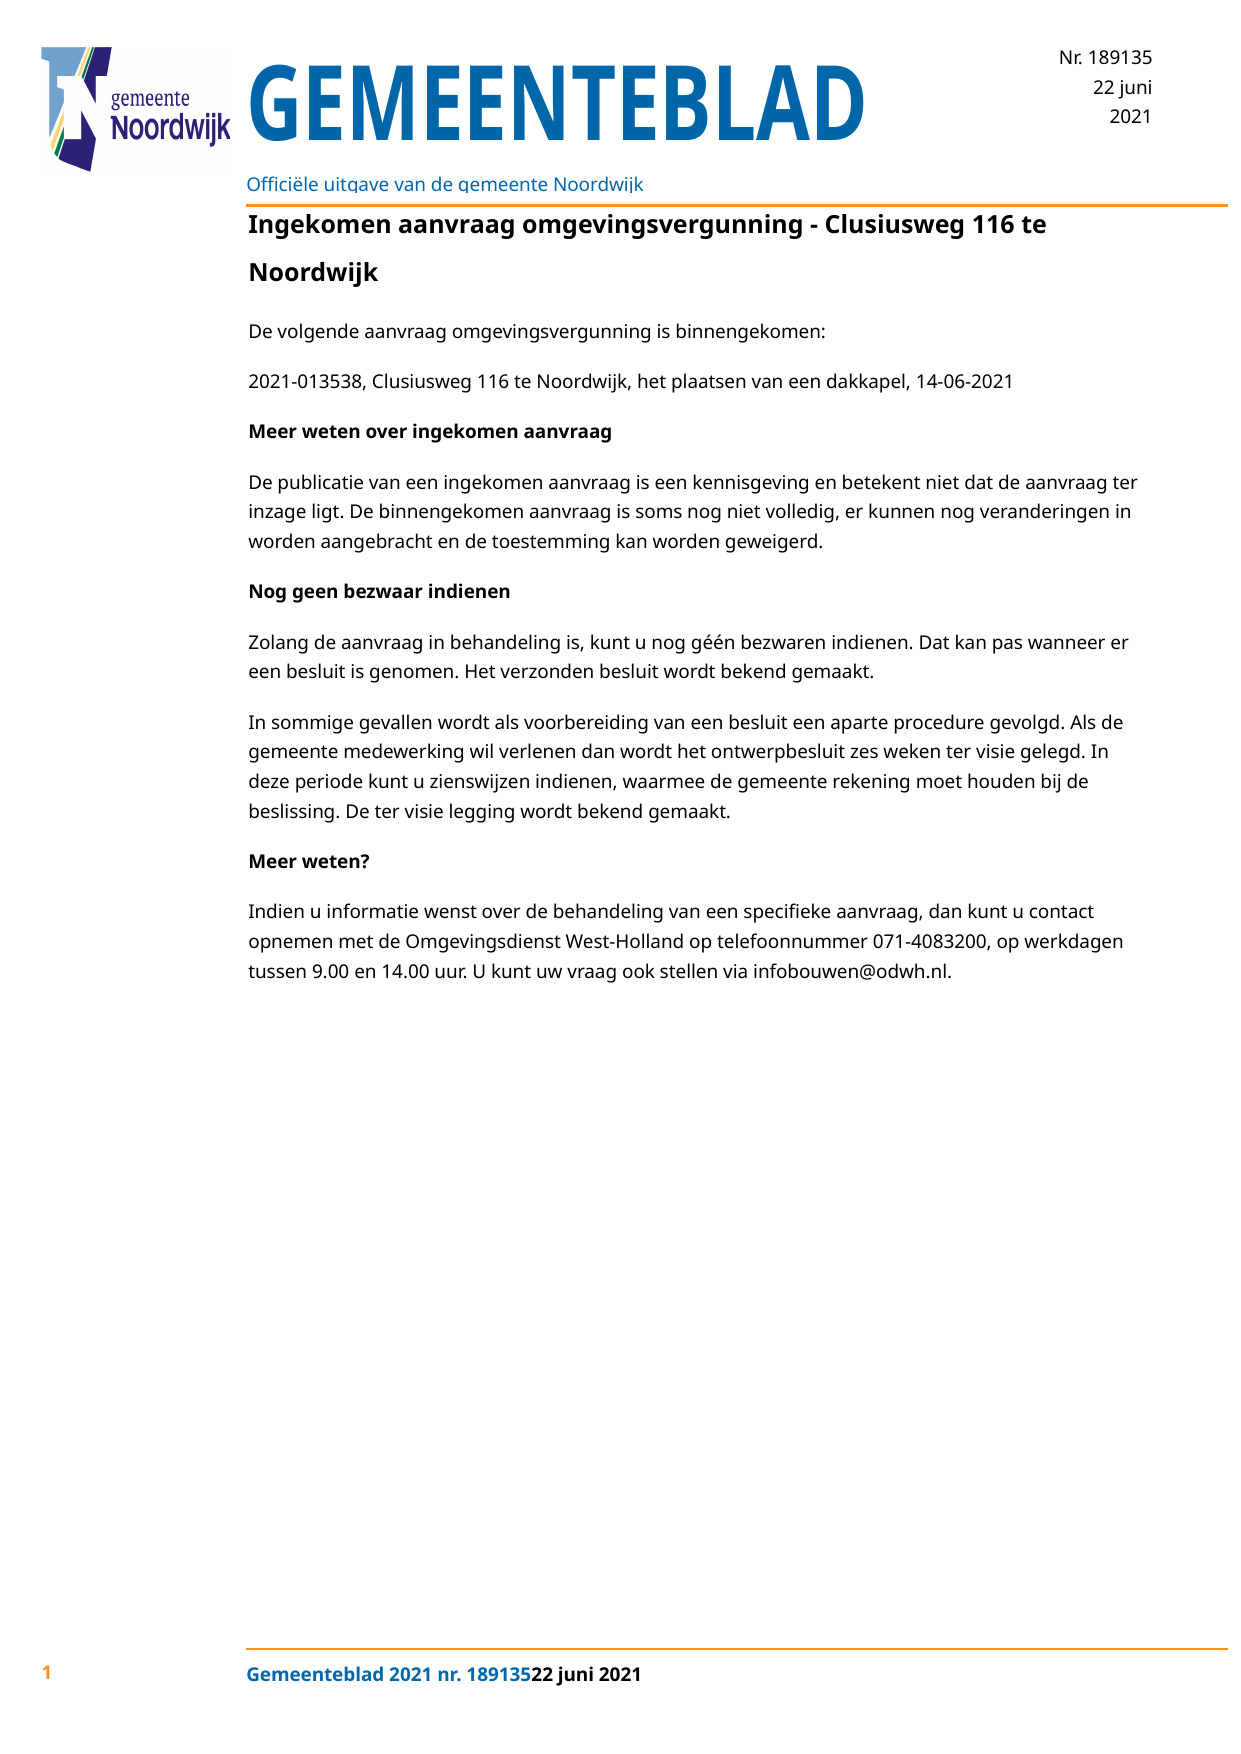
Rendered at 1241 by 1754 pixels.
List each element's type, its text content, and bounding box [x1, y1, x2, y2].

text De volgende aanvraag omgevingsvergunning is binnengekomen: [248, 318, 1152, 344]
text In sommige gevallen wordt als voorbereiding van een besluit een aparte procedure gevolgd. Als de gemeente medewerking wil verlenen dan wordt het ontwerpbesluit zes weken ter visie gelegd. In deze periode kunt u zienswijzen indienen, waarmee de gemeente rekening moet houden bij de beslissing. De ter visie legging wordt bekend gemaakt. [248, 709, 1152, 824]
text Nog geen bezwaar indienen [248, 579, 1152, 604]
text Ingekomen aanvraag omgevingsvergunning - Clusiusweg 116 te Noordwijk [248, 207, 1152, 288]
text De publicatie van een ingekomen aanvraag is een kennisgeving en betekent niet dat de aanvraag ter inzage ligt. De binnengekomen aanvraag is soms nog niet volledig, er kunnen nog veranderingen in worden aangebracht en de toestemming kan worden geweigerd. [248, 469, 1152, 554]
picture [41, 47, 231, 172]
text Meer weten over ingekomen aanvraag [248, 419, 1152, 444]
text 2021-013538, Clusiusweg 116 te Noordwijk, het plaatsen van een dakkapel, 14-06-2021 [248, 368, 1152, 394]
text Zolang de aanvraag in behandeling is, kunt u nog géén bezwaren indienen. Dat kan pas wanneer er een besluit is genomen. Het verzonden besluit wordt bekend gemaakt. [248, 629, 1152, 684]
text Indien u informatie wenst over de behandeling van een specifieke aanvraag, dan kunt u contact opnemen met de Omgevingsdienst West-Holland op telefoonnummer 071-4083200, op werkdagen tussen 9.00 en 14.00 uur. U kunt uw vraag ook stellen via infobouwen@odwh.nl. [248, 899, 1152, 984]
text Meer weten? [248, 848, 1152, 874]
